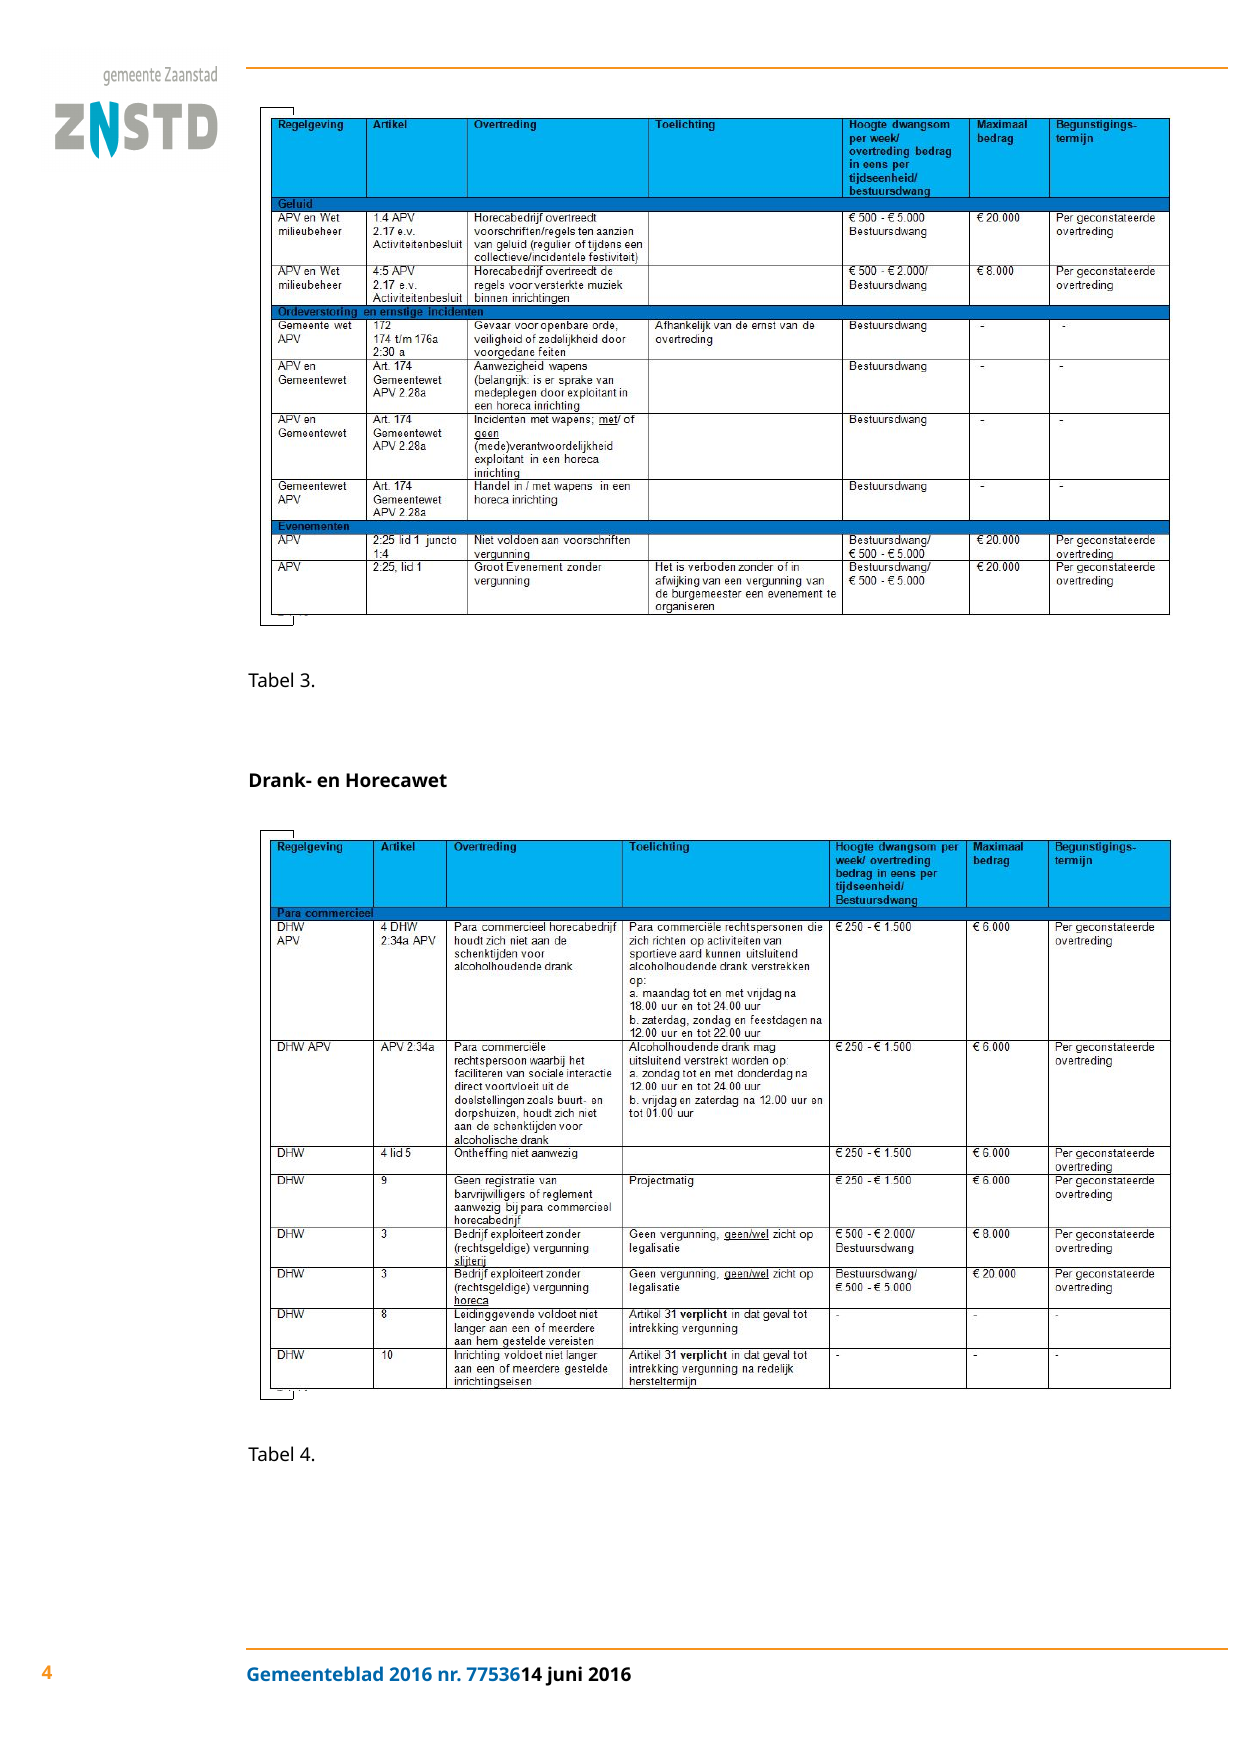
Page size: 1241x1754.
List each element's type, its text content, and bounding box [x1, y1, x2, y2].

picture [41, 47, 231, 172]
text Tabel 4. [248, 1441, 1152, 1467]
text Drank- en Horecawet [248, 768, 1152, 793]
picture [268, 115, 1173, 616]
text Tabel 3. [248, 667, 1152, 693]
picture [268, 838, 1173, 1391]
